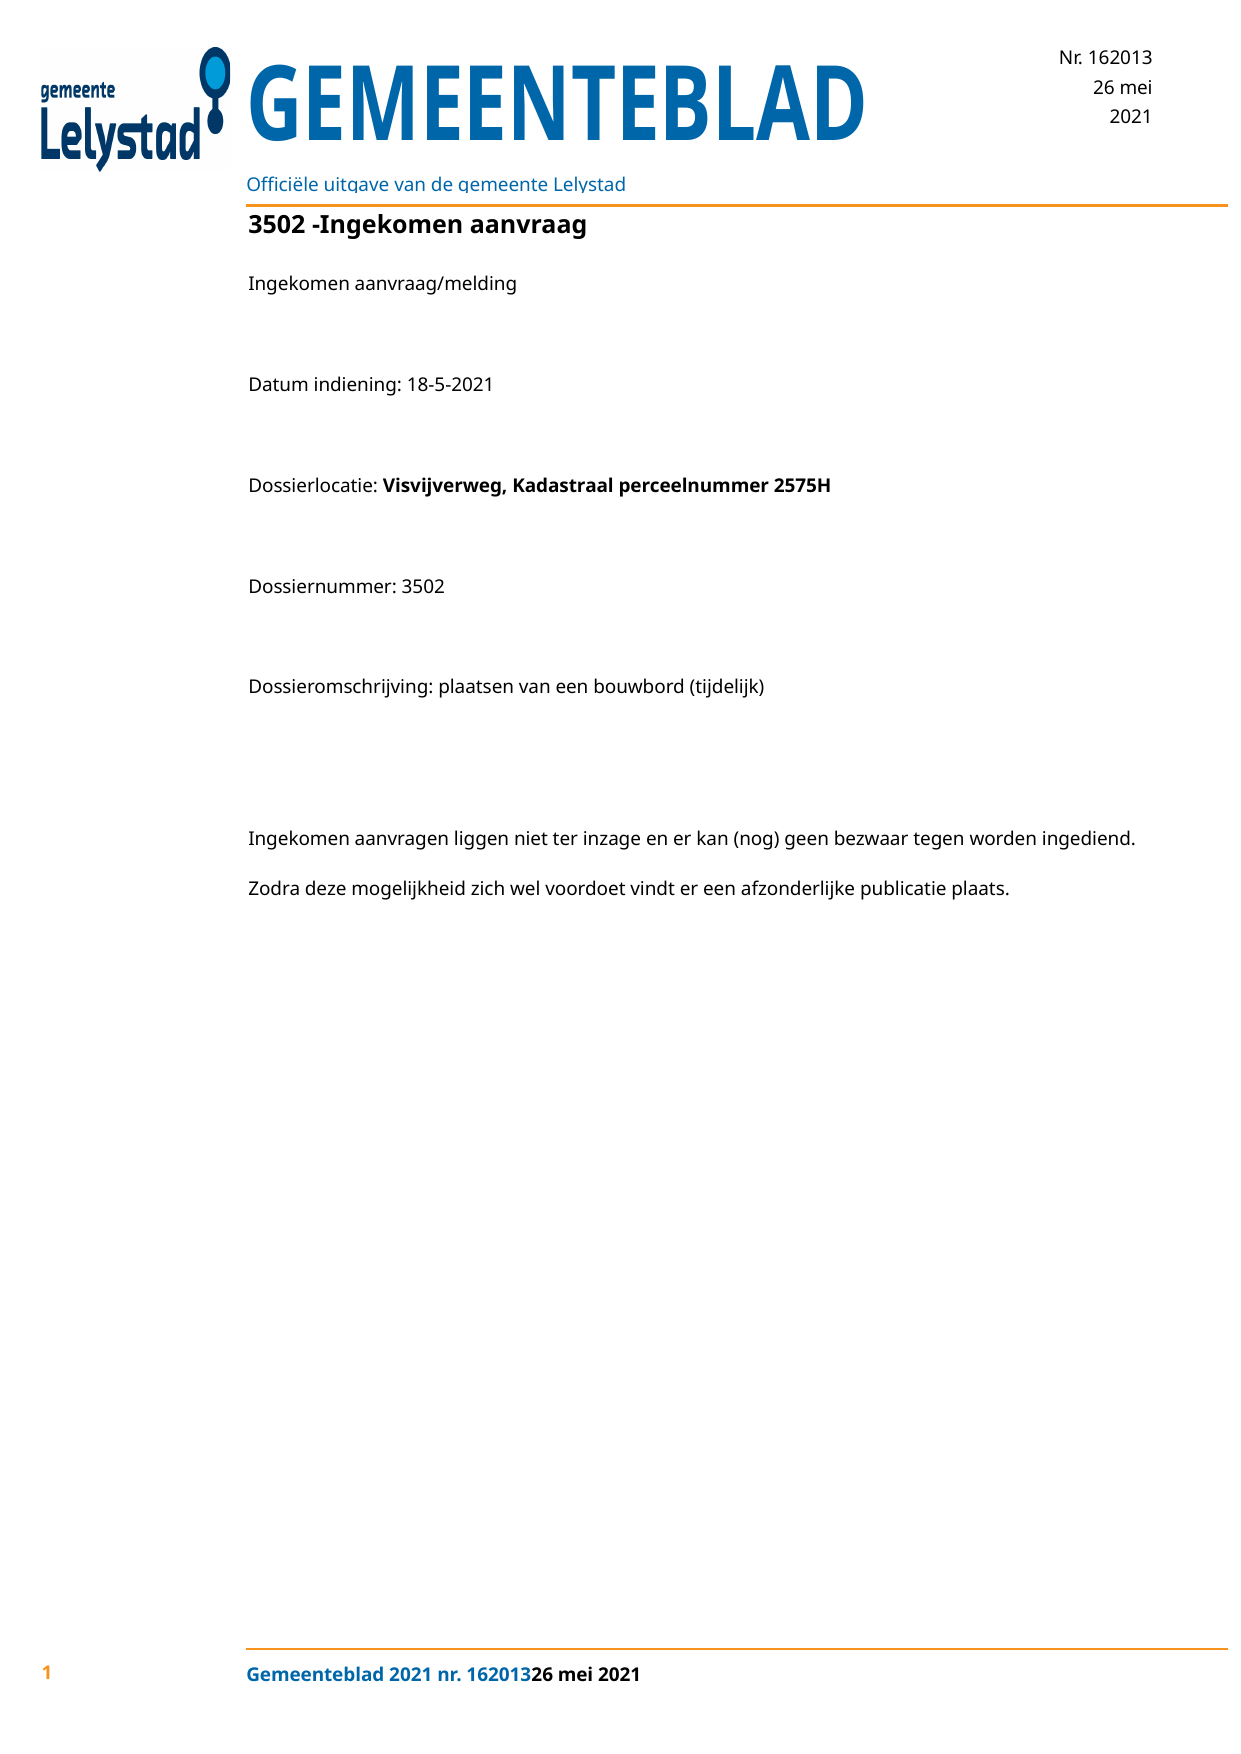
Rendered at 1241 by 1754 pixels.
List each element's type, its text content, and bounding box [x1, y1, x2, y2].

text Dossierlocatie: Visvijverweg, Kadastraal perceelnummer 2575H [248, 472, 1152, 498]
text Datum indiening: 18-5-2021 [248, 371, 1152, 397]
text Dossiernummer: 3502 [248, 573, 1152, 598]
text Ingekomen aanvragen liggen niet ter inzage en er kan (nog) geen bezwaar tegen worden ingediend. [248, 825, 1152, 851]
picture [41, 47, 231, 172]
text Dossieromschrijving: plaatsen van een bouwbord (tijdelijk) [248, 674, 1152, 699]
text Ingekomen aanvraag/melding [248, 270, 1152, 296]
text 3502 -Ingekomen aanvraag [248, 207, 1152, 241]
text Zodra deze mogelijkheid zich wel voordoet vindt er een afzonderlijke publicatie plaats. [248, 875, 1152, 901]
